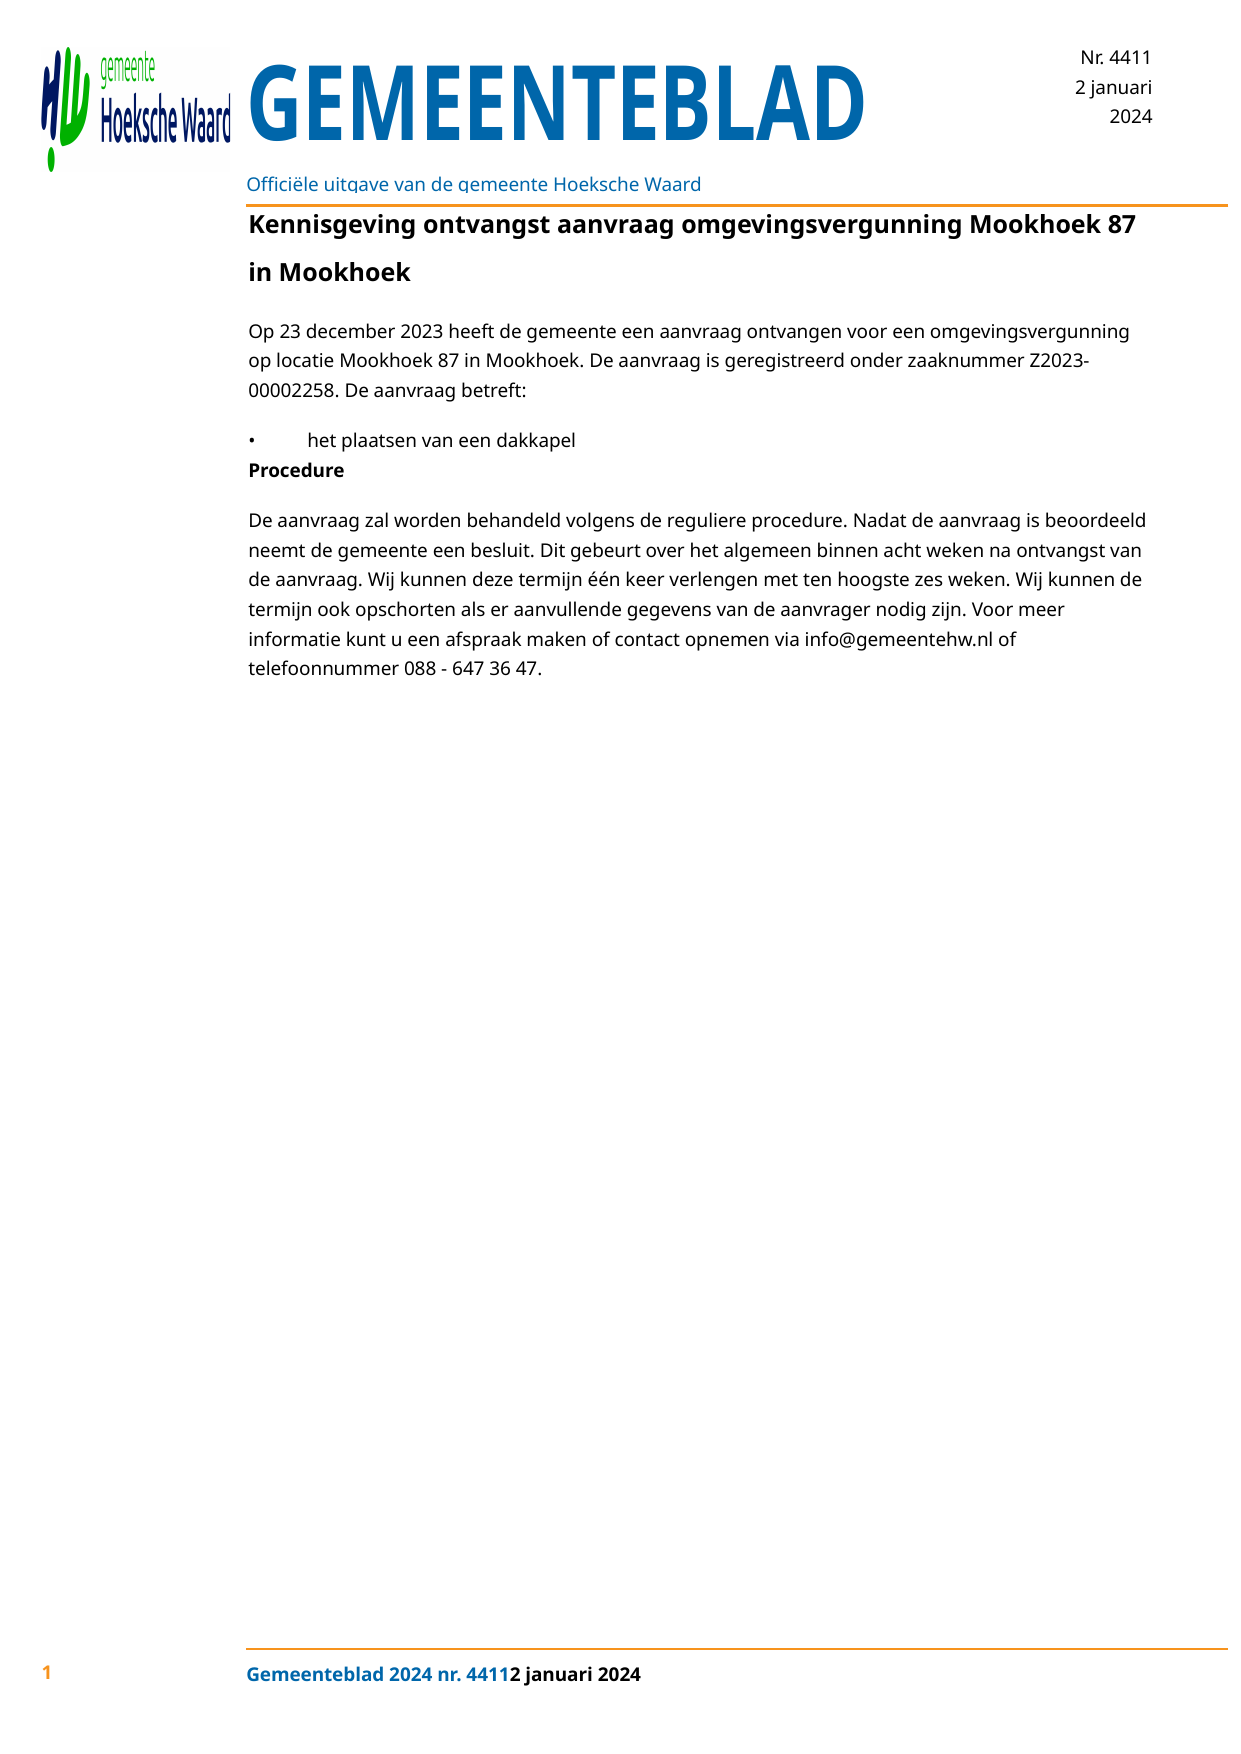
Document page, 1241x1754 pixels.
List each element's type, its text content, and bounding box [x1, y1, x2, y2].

picture [41, 47, 231, 172]
list het plaatsen van een dakkapel [248, 427, 1152, 453]
text Op 23 december 2023 heeft de gemeente een aanvraag ontvangen voor een omgevingsvergunning op locatie Mookhoek 87 in Mookhoek. De aanvraag is geregistreerd onder zaaknummer Z2023-00002258. De aanvraag betreft: [248, 318, 1152, 403]
text Procedure [248, 457, 1152, 483]
text De aanvraag zal worden behandeld volgens de reguliere procedure. Nadat de aanvraag is beoordeeld neemt de gemeente een besluit. Dit gebeurt over het algemeen binnen acht weken na ontvangst van de aanvraag. Wij kunnen deze termijn één keer verlengen met ten hoogste zes weken. Wij kunnen de termijn ook opschorten als er aanvullende gegevens van de aanvrager nodig zijn. Voor meer informatie kunt u een afspraak maken of contact opnemen via info@gemeentehw.nl of telefoonnummer 088 - 647 36 47. [248, 507, 1152, 681]
text Kennisgeving ontvangst aanvraag omgevingsvergunning Mookhoek 87 in Mookhoek [248, 207, 1152, 288]
